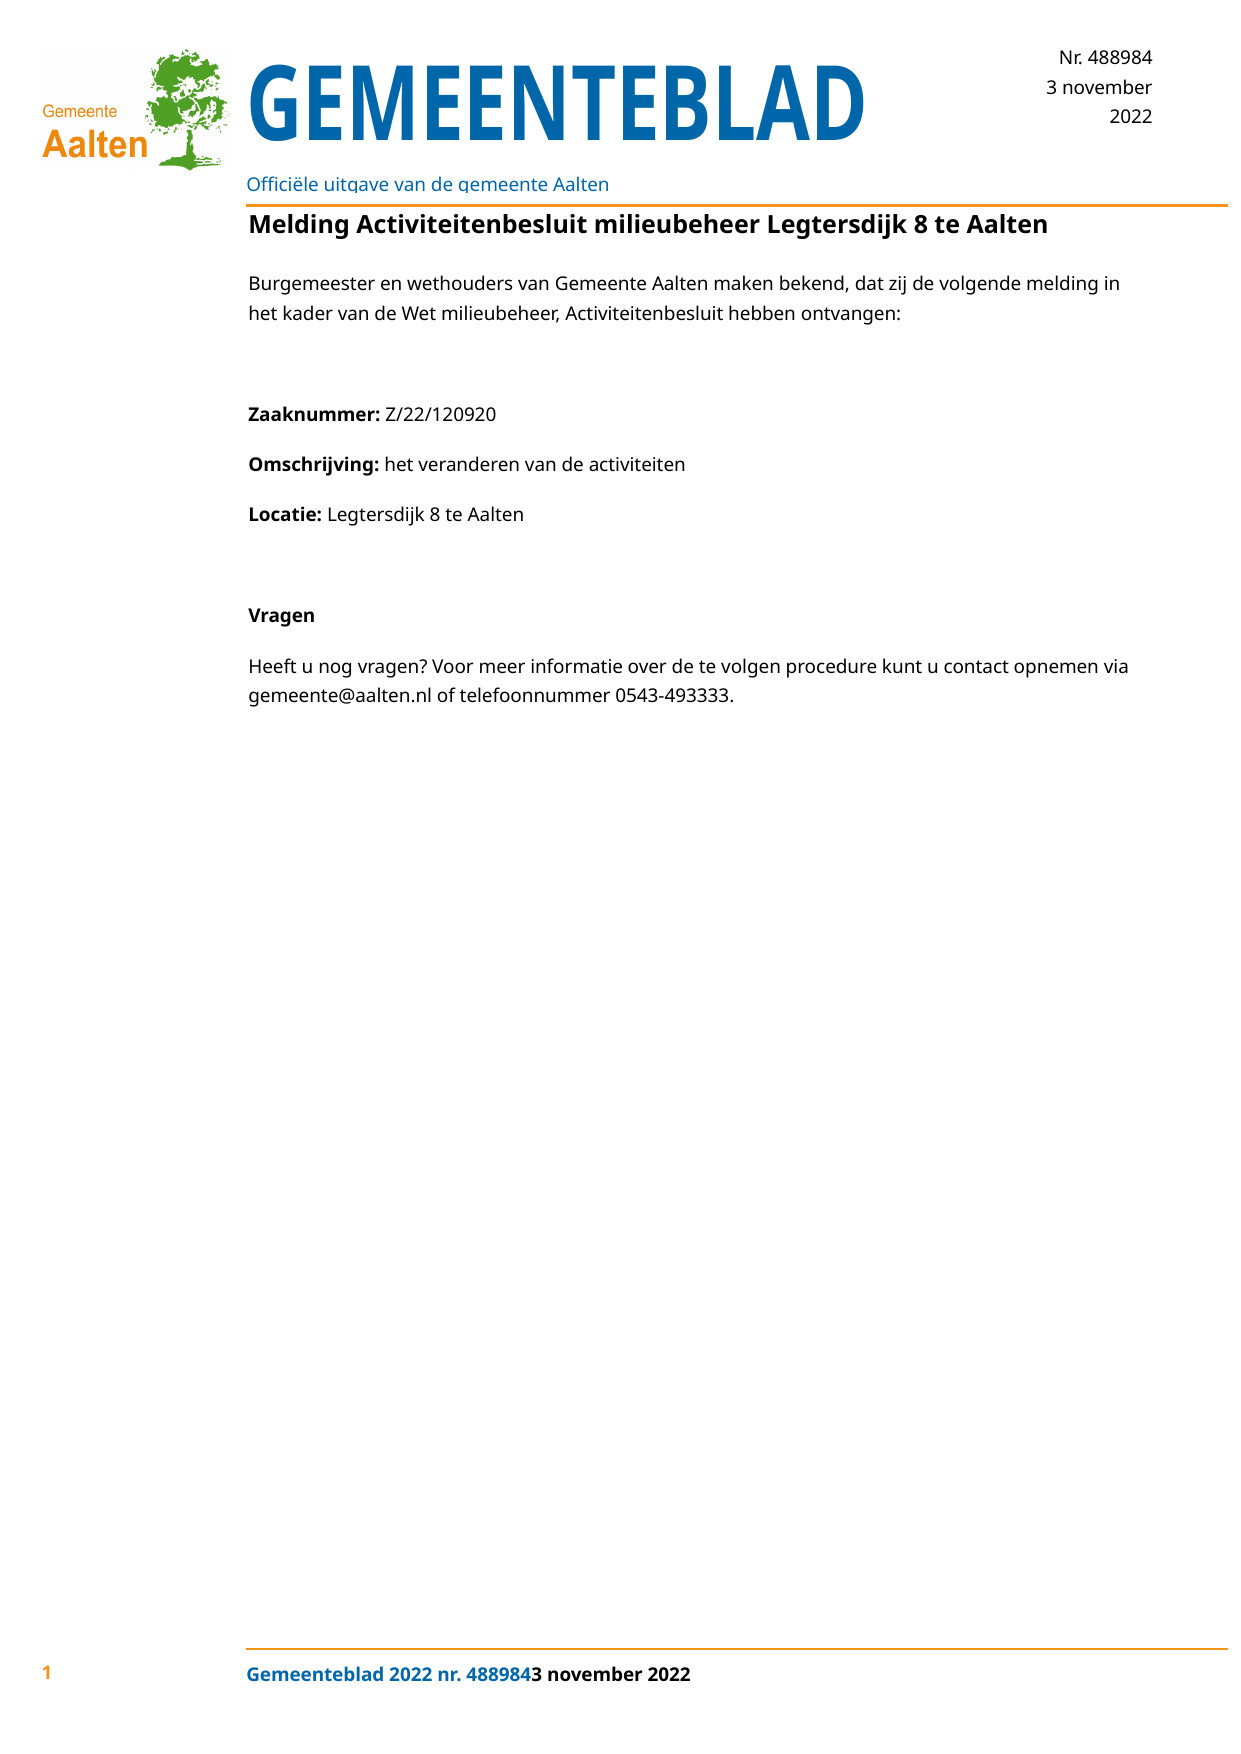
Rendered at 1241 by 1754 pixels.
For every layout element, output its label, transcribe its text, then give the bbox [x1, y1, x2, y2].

text Omschrijving: het veranderen van de activiteiten [248, 451, 1152, 477]
text Melding Activiteitenbesluit milieubeheer Legtersdijk 8 te Aalten [248, 207, 1152, 241]
picture [41, 47, 231, 172]
text Vragen [248, 602, 1152, 628]
text Zaaknummer: Z/22/120920 [248, 401, 1152, 426]
text Heeft u nog vragen? Voor meer informatie over de te volgen procedure kunt u contact opnemen via gemeente@aalten.nl of telefoonnummer 0543-493333. [248, 653, 1152, 708]
text Locatie: Legtersdijk 8 te Aalten [248, 502, 1152, 527]
text Burgemeester en wethouders van Gemeente Aalten maken bekend, dat zij de volgende melding in het kader van de Wet milieubeheer, Activiteitenbesluit hebben ontvangen: [248, 270, 1152, 326]
